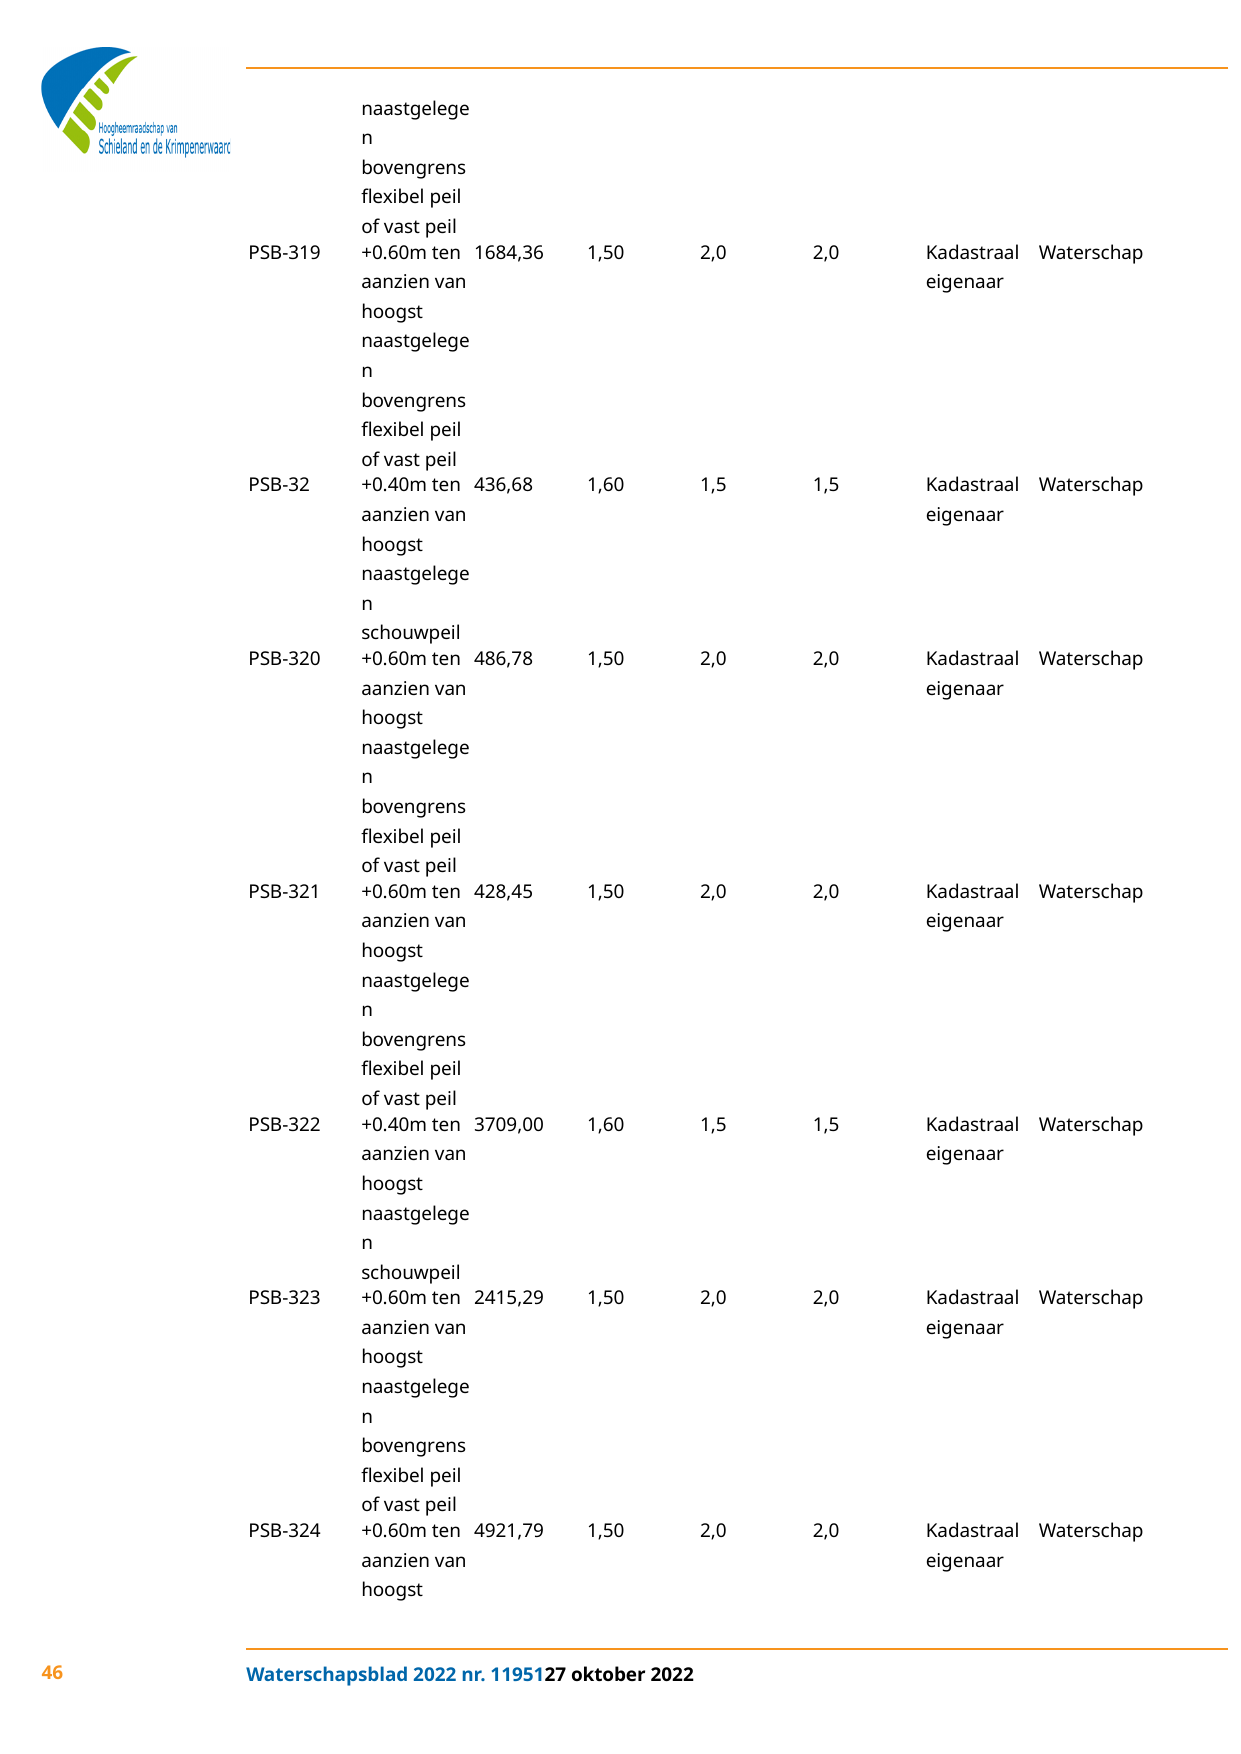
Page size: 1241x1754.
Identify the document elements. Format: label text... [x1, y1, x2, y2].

table_cell Waterschap [1039, 472, 1152, 645]
table_cell 436,68 [474, 472, 587, 645]
table_cell Kadastraal eigenaar [926, 1111, 1038, 1284]
table_cell 2,0 [813, 1518, 926, 1602]
table_cell 1,50 [587, 239, 700, 472]
table_cell [926, 95, 1038, 239]
table_cell Waterschap [1039, 1518, 1152, 1602]
table_cell naastgelegen bovengrens flexibel peil of vast peil [361, 95, 474, 239]
table_cell 1,5 [700, 472, 813, 645]
table_cell PSB-32 [248, 472, 361, 645]
table_cell [813, 95, 926, 239]
table_cell Waterschap [1039, 239, 1152, 472]
table_cell Waterschap [1039, 878, 1152, 1111]
table_cell 1,5 [813, 1111, 926, 1284]
table_cell Kadastraal eigenaar [926, 1285, 1038, 1517]
table_cell [700, 95, 813, 239]
table_cell +0.60m ten aanzien van hoogst naastgelegen bovengrens flexibel peil of vast peil [361, 1285, 474, 1517]
table_cell 486,78 [474, 645, 587, 878]
table_cell Kadastraal eigenaar [926, 472, 1038, 645]
picture [41, 47, 231, 172]
table_cell 2,0 [813, 239, 926, 472]
table_cell 1,5 [700, 1111, 813, 1284]
table_cell 1,50 [587, 645, 700, 878]
table_cell 1,60 [587, 1111, 700, 1284]
table_cell 1,50 [587, 878, 700, 1111]
table_cell +0.60m ten aanzien van hoogst naastgelegen bovengrens flexibel peil of vast peil [361, 645, 474, 878]
table_cell Waterschap [1039, 1111, 1152, 1284]
table_cell [1039, 95, 1152, 239]
table_cell Kadastraal eigenaar [926, 1518, 1038, 1602]
table_cell 2415,29 [474, 1285, 587, 1517]
table_cell PSB-319 [248, 239, 361, 472]
table_cell 4921,79 [474, 1518, 587, 1602]
table_cell 1,60 [587, 472, 700, 645]
table_cell [474, 95, 587, 239]
table_cell [587, 95, 700, 239]
table_cell 2,0 [700, 878, 813, 1111]
table_cell 2,0 [700, 645, 813, 878]
table_cell PSB-320 [248, 645, 361, 878]
table_cell 2,0 [700, 1518, 813, 1602]
table_cell PSB-323 [248, 1285, 361, 1517]
table_cell Waterschap [1039, 1285, 1152, 1517]
table_cell PSB-322 [248, 1111, 361, 1284]
table_cell +0.40m ten aanzien van hoogst naastgelegen schouwpeil [361, 1111, 474, 1284]
table_cell 2,0 [700, 1285, 813, 1517]
table_cell +0.40m ten aanzien van hoogst naastgelegen schouwpeil [361, 472, 474, 645]
table_cell 2,0 [813, 878, 926, 1111]
table_cell 1,50 [587, 1285, 700, 1517]
table_cell 1684,36 [474, 239, 587, 472]
table_cell 1,50 [587, 1518, 700, 1602]
table_cell [248, 95, 361, 239]
table_cell 428,45 [474, 878, 587, 1111]
table_cell +0.60m ten aanzien van hoogst naastgelegen bovengrens flexibel peil of vast peil [361, 239, 474, 472]
table_cell Kadastraal eigenaar [926, 645, 1038, 878]
table_cell Kadastraal eigenaar [926, 239, 1038, 472]
table_cell PSB-321 [248, 878, 361, 1111]
table_cell 3709,00 [474, 1111, 587, 1284]
table_cell 2,0 [813, 1285, 926, 1517]
table_cell 1,5 [813, 472, 926, 645]
table_cell +0.60m ten aanzien van hoogst [361, 1518, 474, 1602]
table_cell +0.60m ten aanzien van hoogst naastgelegen bovengrens flexibel peil of vast peil [361, 878, 474, 1111]
table_cell Waterschap [1039, 645, 1152, 878]
table_cell 2,0 [700, 239, 813, 472]
table_cell PSB-324 [248, 1518, 361, 1602]
table_cell 2,0 [813, 645, 926, 878]
table_cell Kadastraal eigenaar [926, 878, 1038, 1111]
